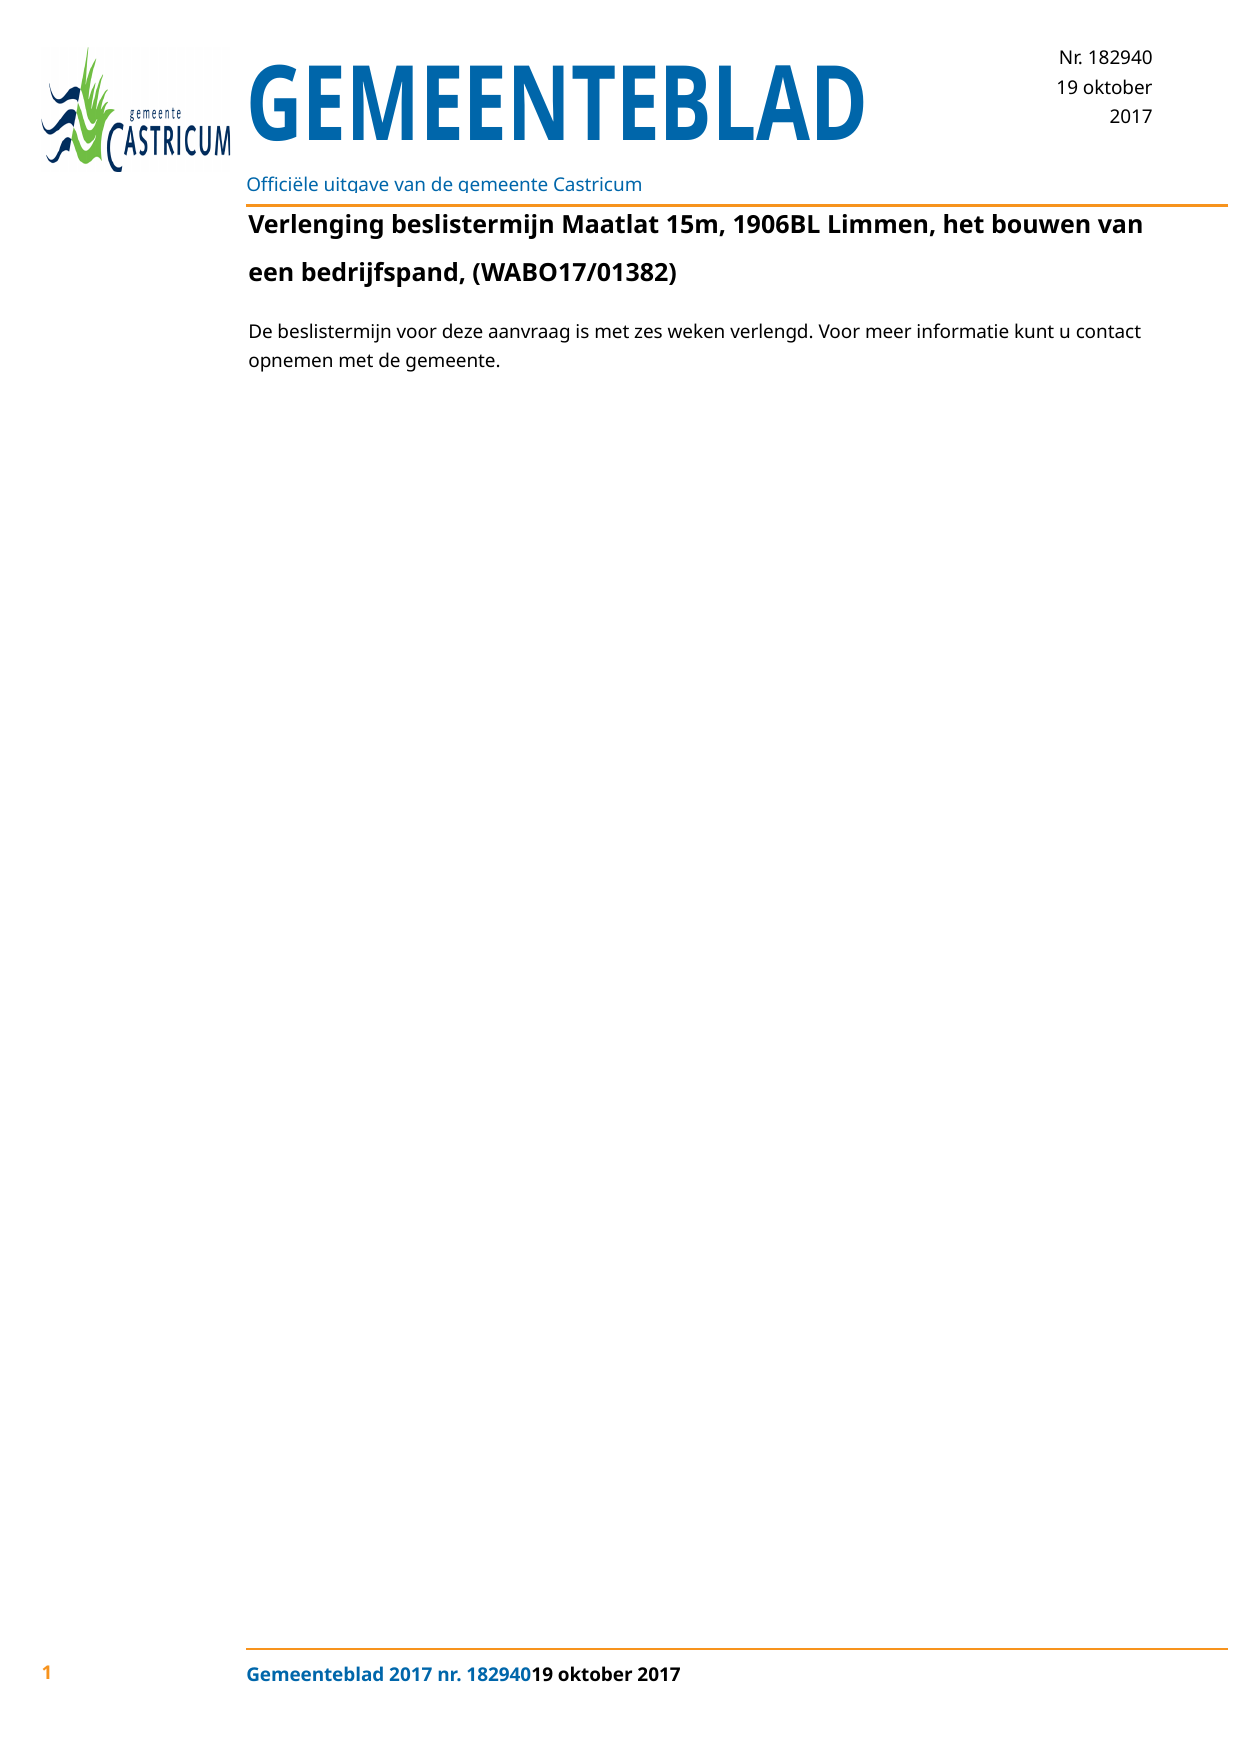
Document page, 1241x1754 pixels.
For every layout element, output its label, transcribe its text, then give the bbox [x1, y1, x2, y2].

text Verlenging beslistermijn Maatlat 15m, 1906BL Limmen, het bouwen van een bedrijfspand, (WABO17/01382) [248, 207, 1152, 288]
text De beslistermijn voor deze aanvraag is met zes weken verlengd. Voor meer informatie kunt u contact opnemen met de gemeente. [248, 318, 1152, 373]
picture [41, 47, 231, 172]
